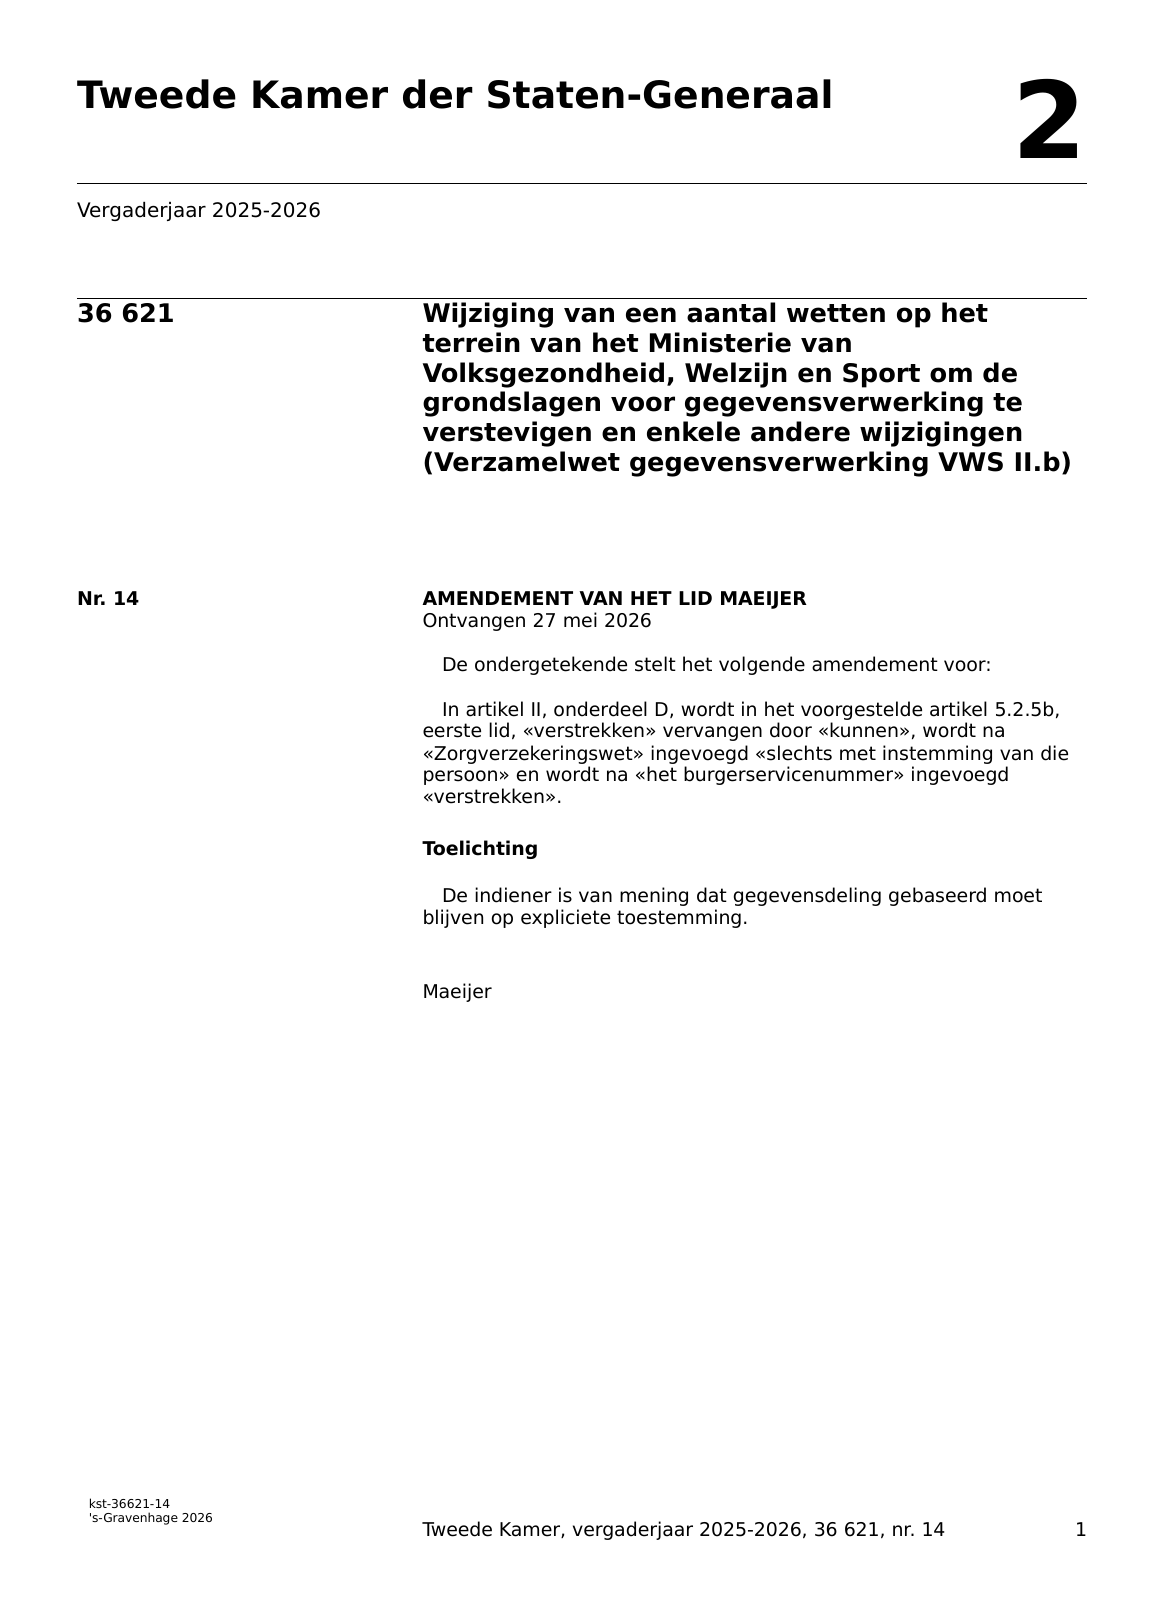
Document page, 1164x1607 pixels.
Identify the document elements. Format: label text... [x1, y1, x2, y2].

table_header 2 [886, 59, 1087, 183]
text De ondergetekende stelt het volgende amendement voor: [422, 654, 1087, 676]
text In artikel II, onderdeel D, wordt in het voorgestelde artikel 5.2.5b, eerste lid, «verstrekken» vervangen door «kunnen», wordt na «Zorgverzekeringswet» ingevoegd «slechts met instemming van die persoon» en wordt na «het burgerservicenummer» ingevoegd «verstrekken». [422, 698, 1087, 808]
subtitle 36 621 Wijziging van een aantal wetten op het terrein van het Ministerie van Volksgezondheid, Welzijn en Sport om de grondslagen voor gegevensverwerking te verstevigen en enkele andere wijzigingen (Verzamelwet gegevensverwerking VWS II.b) [77, 299, 1087, 477]
text 's-Gravenhage 2026 [88, 1511, 323, 1525]
table_header Tweede Kamer der Staten-Generaal [77, 59, 886, 183]
subtitle Toelichting [422, 838, 1087, 860]
text kst-36621-14 [88, 1497, 323, 1511]
text De indiener is van mening dat gegevensdeling gebaseerd moet blijven op expliciete toestemming. [422, 885, 1087, 929]
subtitle Nr. 14 AMENDEMENT VAN HET LID MAEIJER [77, 588, 1087, 610]
table_cell Vergaderjaar 2025-2026 [77, 184, 1087, 298]
text Maeijer [422, 959, 1087, 1003]
text Ontvangen 27 mei 2026 [422, 610, 1087, 632]
